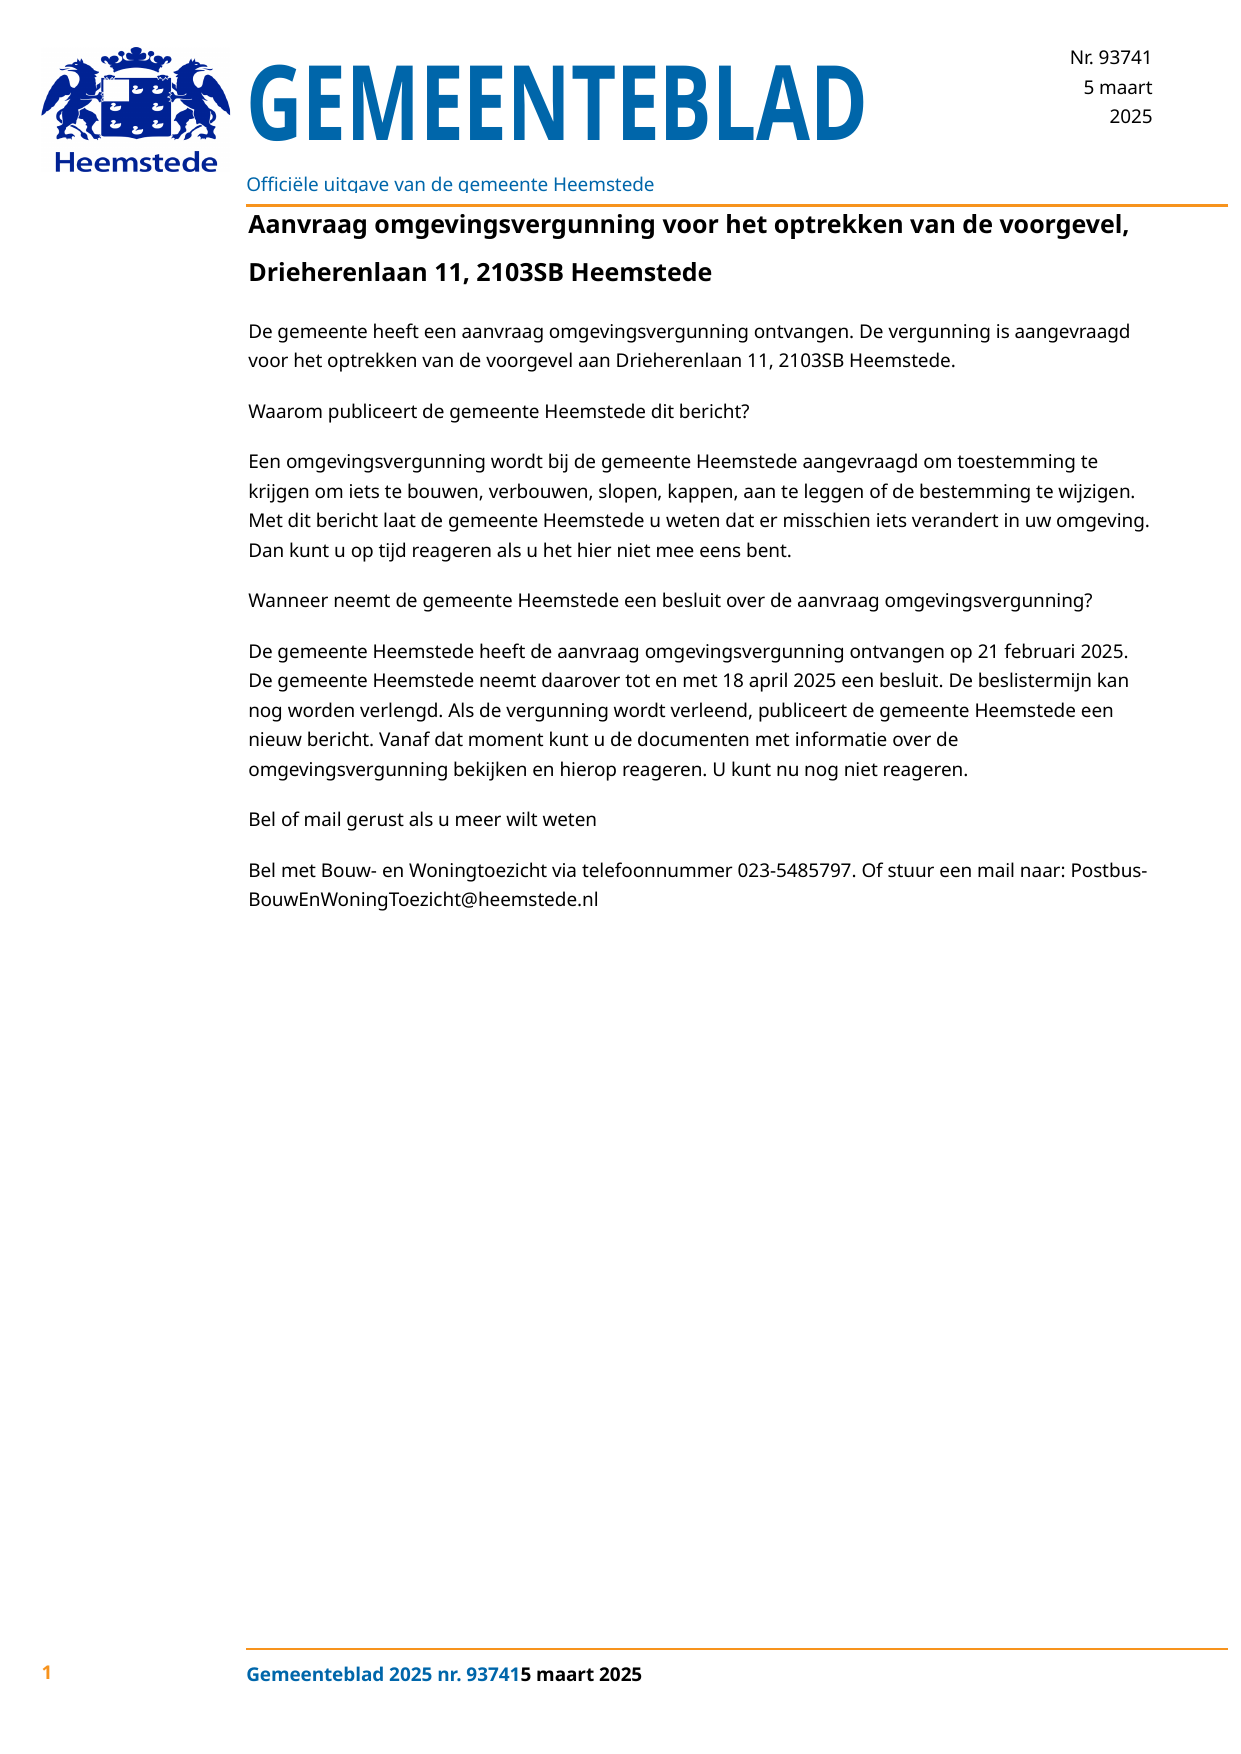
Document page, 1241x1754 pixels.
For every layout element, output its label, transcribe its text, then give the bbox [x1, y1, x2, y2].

text Bel met Bouw- en Woningtoezicht via telefoonnummer 023-5485797. Of stuur een mail naar: Postbus-BouwEnWoningToezicht@heemstede.nl [248, 857, 1152, 912]
picture [41, 47, 231, 172]
text Een omgevingsvergunning wordt bij de gemeente Heemstede aangevraagd om toestemming te krijgen om iets te bouwen, verbouwen, slopen, kappen, aan te leggen of de bestemming te wijzigen. Met dit bericht laat de gemeente Heemstede u weten dat er misschien iets verandert in uw omgeving. Dan kunt u op tijd reageren als u het hier niet mee eens bent. [248, 448, 1152, 563]
text Aanvraag omgevingsvergunning voor het optrekken van de voorgevel, Drieherenlaan 11, 2103SB Heemstede [248, 207, 1152, 288]
text De gemeente Heemstede heeft de aanvraag omgevingsvergunning ontvangen op 21 februari 2025. De gemeente Heemstede neemt daarover tot en met 18 april 2025 een besluit. De beslistermijn kan nog worden verlengd. Als de vergunning wordt verleend, publiceert de gemeente Heemstede een nieuw bericht. Vanaf dat moment kunt u de documenten met informatie over de omgevingsvergunning bekijken en hierop reageren. U kunt nu nog niet reageren. [248, 638, 1152, 782]
text Wanneer neemt de gemeente Heemstede een besluit over de aanvraag omgevingsvergunning? [248, 587, 1152, 613]
text Bel of mail gerust als u meer wilt weten [248, 807, 1152, 832]
text Waarom publiceert de gemeente Heemstede dit bericht? [248, 398, 1152, 424]
text De gemeente heeft een aanvraag omgevingsvergunning ontvangen. De vergunning is aangevraagd voor het optrekken van de voorgevel aan Drieherenlaan 11, 2103SB Heemstede. [248, 318, 1152, 373]
